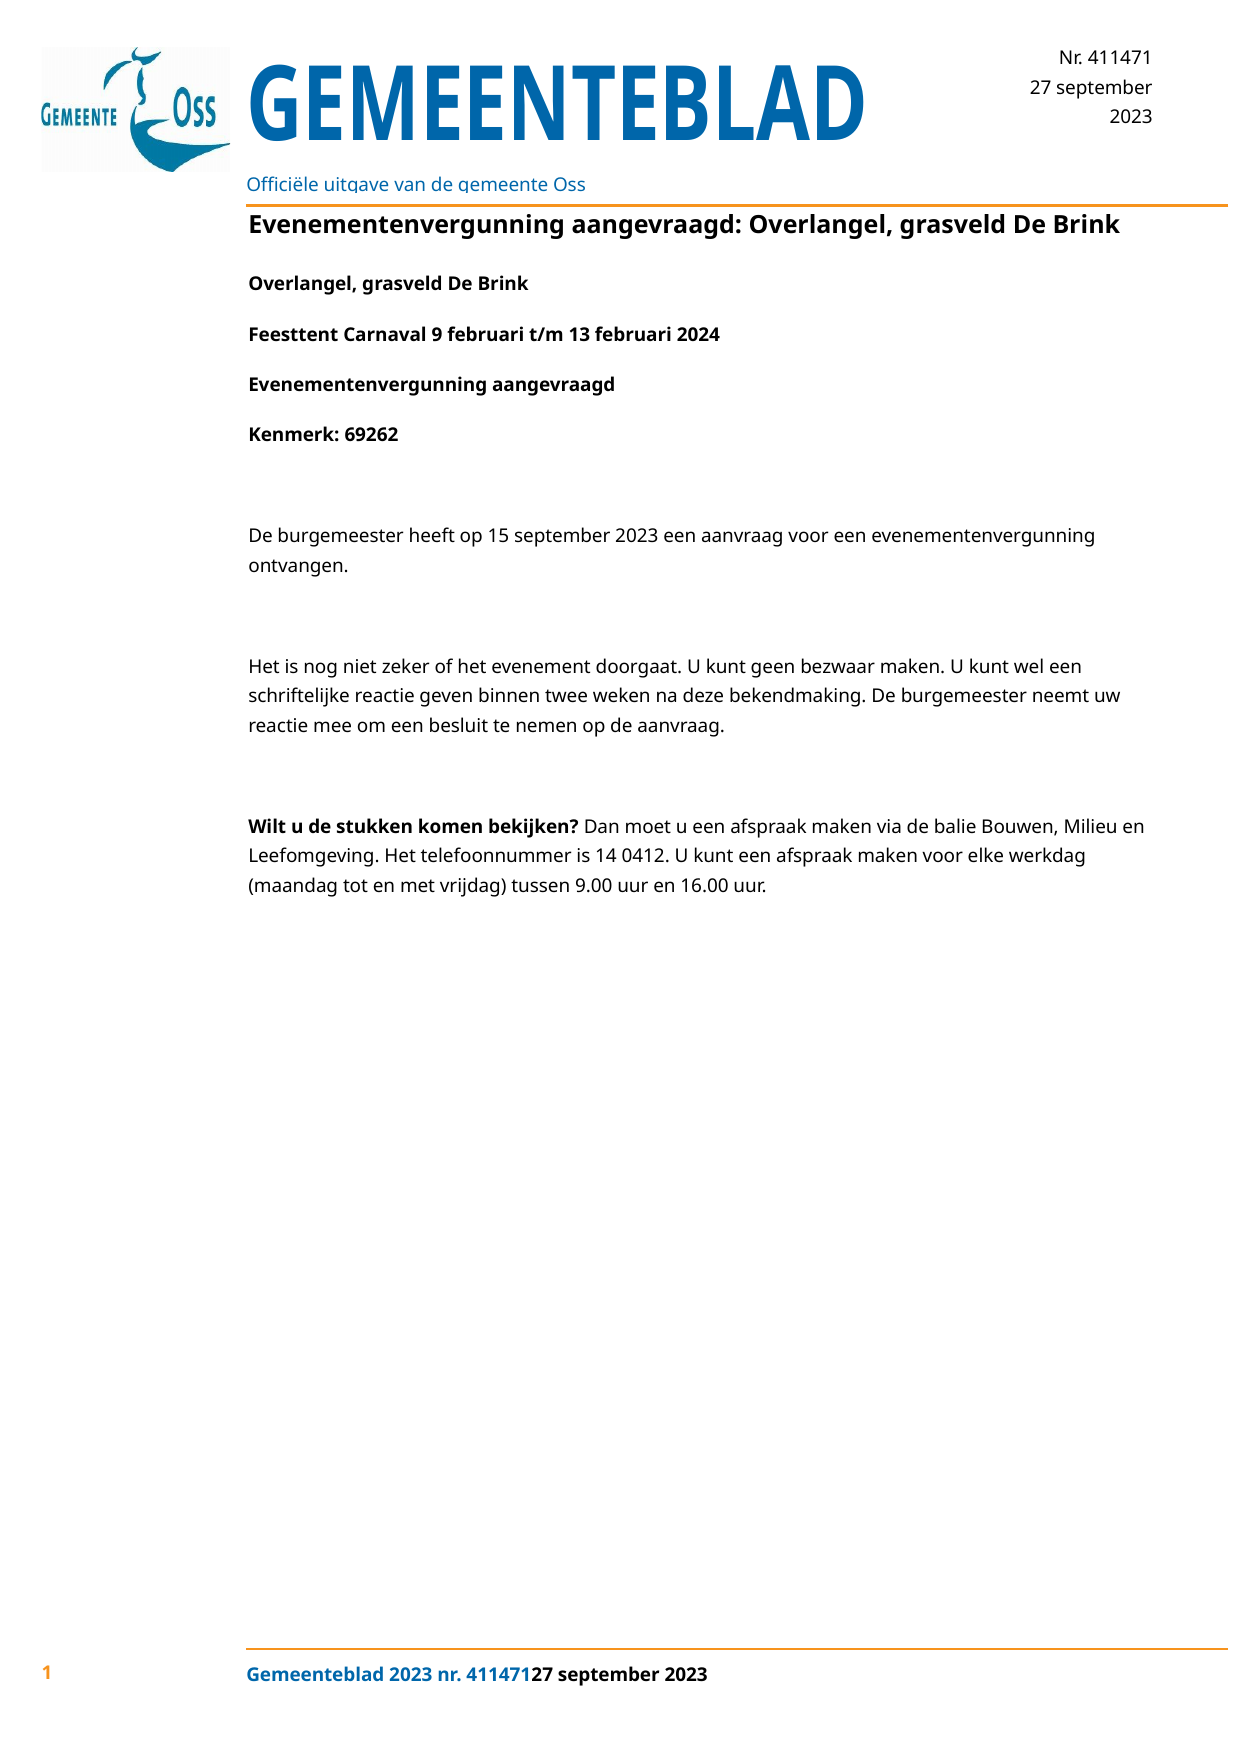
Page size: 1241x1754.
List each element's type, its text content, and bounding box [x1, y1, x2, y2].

text Kenmerk: 69262 [248, 422, 1152, 447]
text Het is nog niet zeker of het evenement doorgaat. U kunt geen bezwaar maken. U kunt wel een schriftelijke reactie geven binnen twee weken na deze bekendmaking. De burgemeester neemt uw reactie mee om een besluit te nemen op de aanvraag. [248, 653, 1152, 738]
picture [41, 47, 231, 172]
text Evenementenvergunning aangevraagd: Overlangel, grasveld De Brink [248, 207, 1152, 241]
text Wilt u de stukken komen bekijken? Dan moet u een afspraak maken via de balie Bouwen, Milieu en Leefomgeving. Het telefoonnummer is 14 0412. U kunt een afspraak maken voor elke werkdag (maandag tot en met vrijdag) tussen 9.00 uur en 16.00 uur. [248, 813, 1152, 898]
text Overlangel, grasveld De Brink [248, 270, 1152, 296]
text De burgemeester heeft op 15 september 2023 een aanvraag voor een evenementenvergunning ontvangen. [248, 522, 1152, 578]
text Feesttent Carnaval 9 februari t/m 13 februari 2024 [248, 321, 1152, 346]
text Evenementenvergunning aangevraagd [248, 371, 1152, 397]
